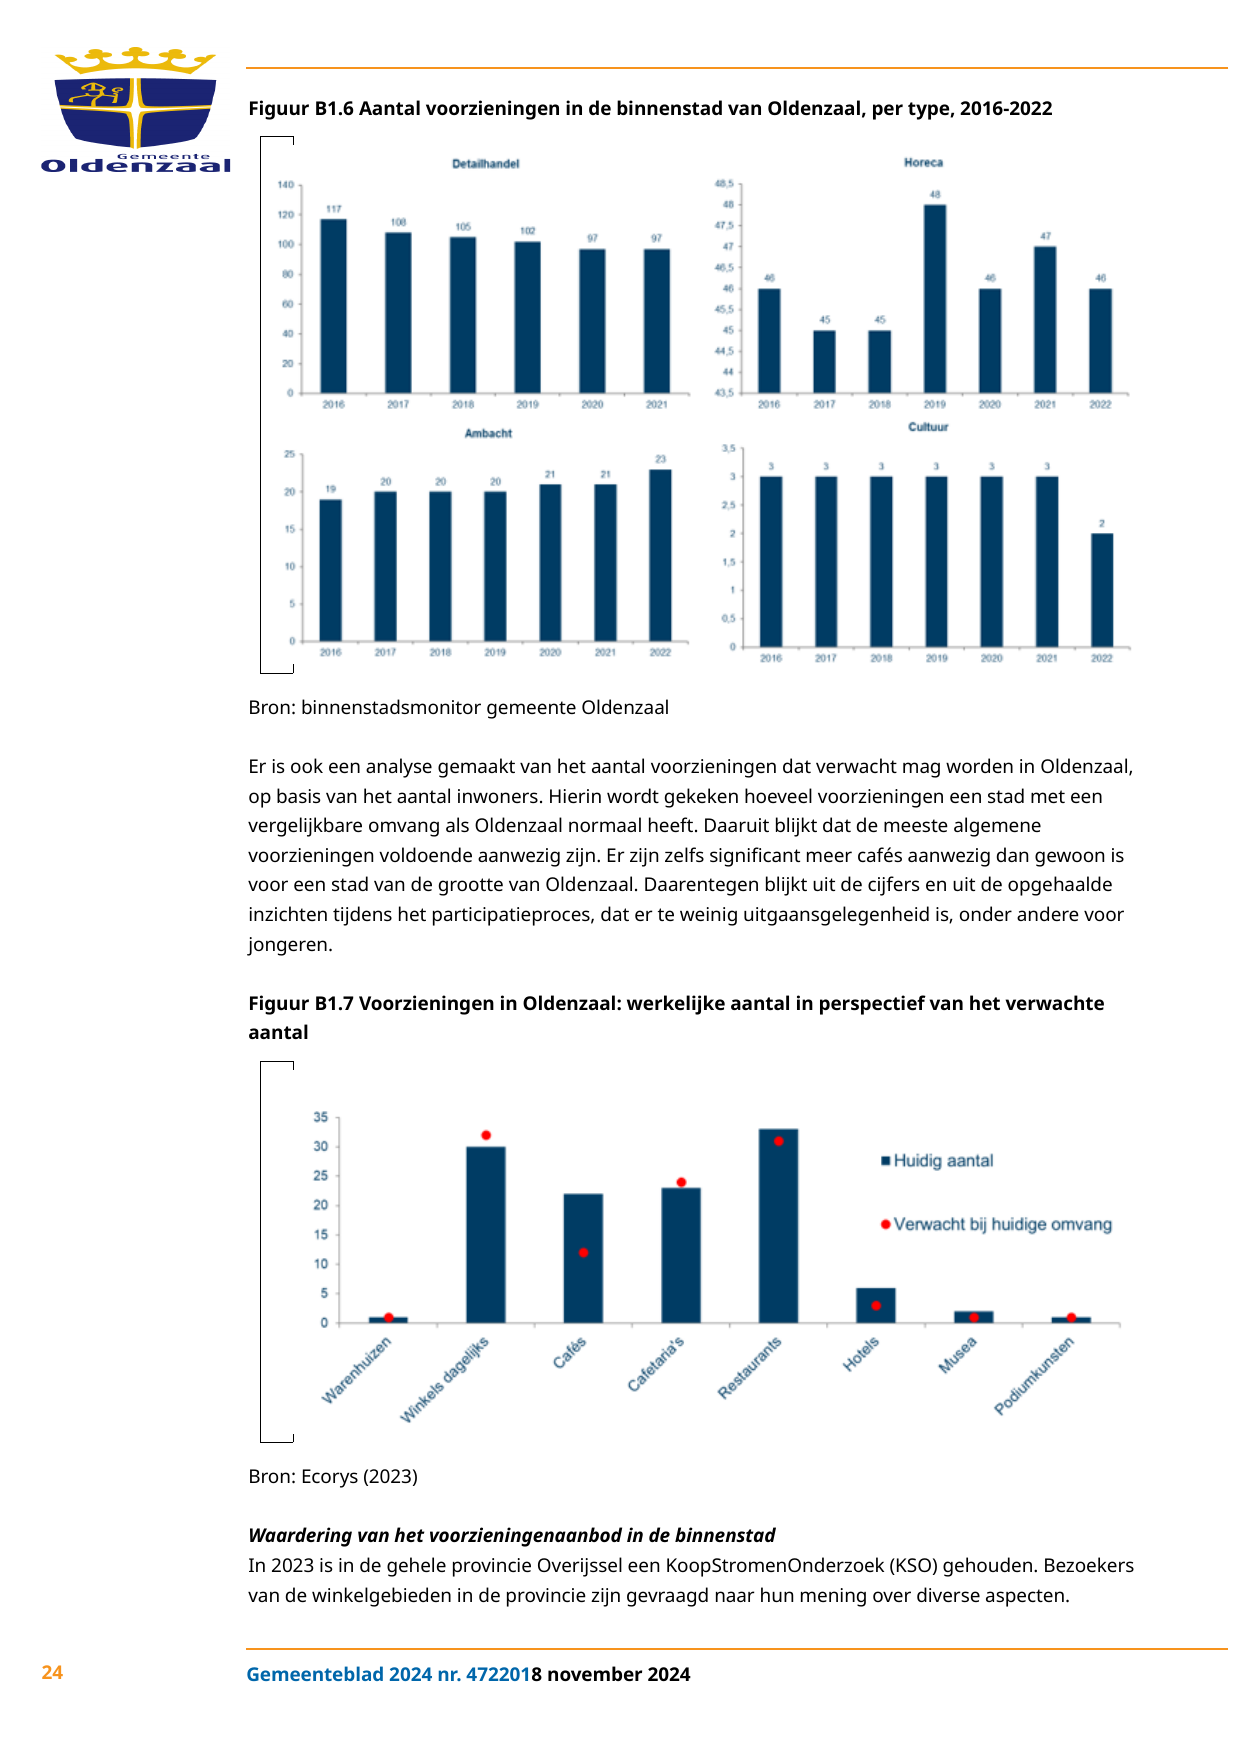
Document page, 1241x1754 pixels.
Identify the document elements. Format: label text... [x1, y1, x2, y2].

picture [41, 47, 231, 172]
text Bron: binnenstadsmonitor gemeente Oldenzaal [248, 694, 1152, 720]
text Figuur B1.7 Voorzieningen in Oldenzaal: werkelijke aantal in perspectief van het verwachte aantal [248, 990, 1152, 1045]
text Bron: Ecorys (2023) [248, 1463, 1152, 1489]
text Waardering van het voorzieningenaanbod in de binnenstad [248, 1523, 1152, 1548]
text In 2023 is in de gehele provincie Overijssel een KoopStromenOnderzoek (KSO) gehouden. Bezoekers van de winkelgebieden in de provincie zijn gevraagd naar hun mening over diverse aspecten. [248, 1552, 1152, 1607]
text Er is ook een analyse gemaakt van het aantal voorzieningen dat verwacht mag worden in Oldenzaal, op basis van het aantal inwoners. Hierin wordt gekeken hoeveel voorzieningen een stad met een vergelijkbare omvang als Oldenzaal normaal heeft. Daaruit blijkt dat de meeste algemene voorzieningen voldoende aanwezig zijn. Er zijn zelfs significant meer cafés aanwezig dan gewoon is voor een stad van de grootte van Oldenzaal. Daarentegen blijkt uit de cijfers en uit de opgehaalde inzichten tijdens het participatieproces, dat er te weinig uitgaansgelegenheid is, onder andere voor jongeren. [248, 753, 1152, 956]
picture [268, 1070, 1155, 1434]
text Figuur B1.6 Aantal voorzieningen in de binnenstad van Oldenzaal, per type, 2016-2022 [248, 95, 1152, 121]
picture [268, 145, 1155, 664]
